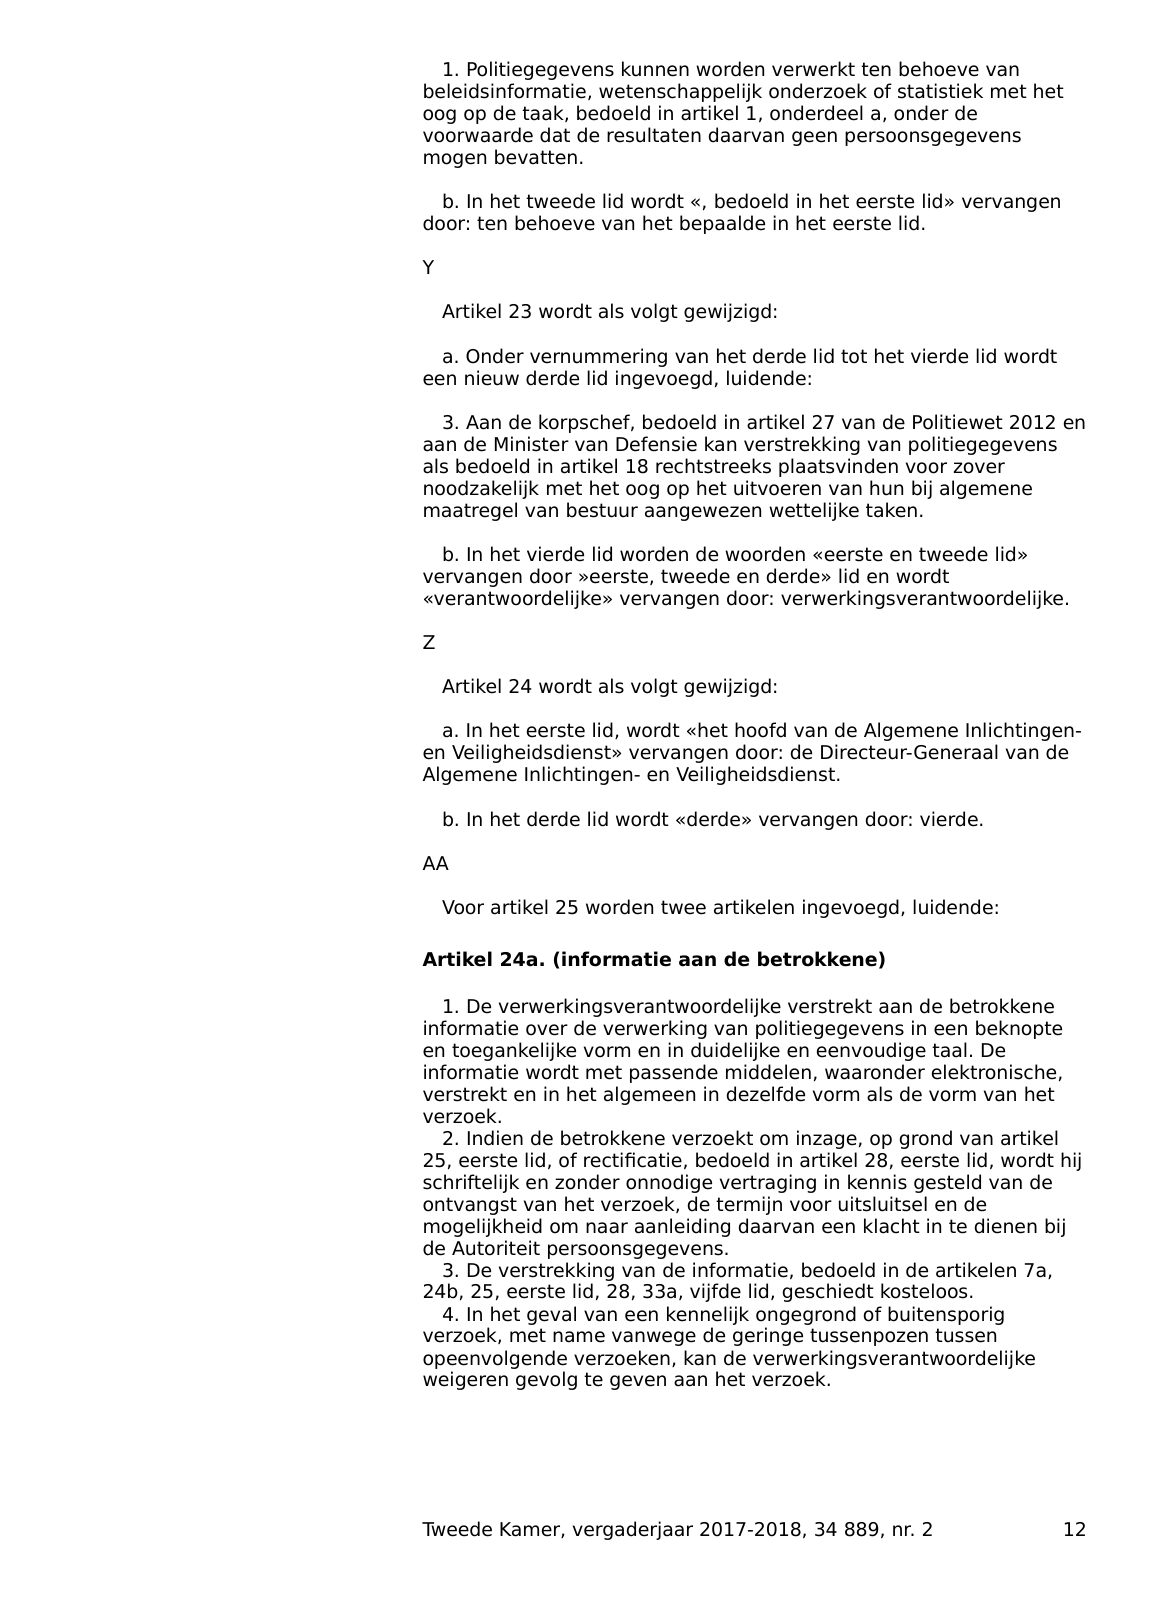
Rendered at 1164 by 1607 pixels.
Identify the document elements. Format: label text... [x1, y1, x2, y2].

text 1. De verwerkingsverantwoordelijke verstrekt aan de betrokkene informatie over de verwerking van politiegegevens in een beknopte en toegankelijke vorm en in duidelijke en eenvoudige taal. De informatie wordt met passende middelen, waaronder elektronische, verstrekt en in het algemeen in dezelfde vorm als de vorm van het verzoek. [422, 996, 1087, 1128]
text Artikel 23 wordt als volgt gewijzigd: [422, 301, 1087, 323]
text b. In het derde lid wordt «derde» vervangen door: vierde. [422, 808, 1087, 830]
text AA [422, 853, 1087, 874]
text 4. In het geval van een kennelijk ongegrond of buitensporig verzoek, met name vanwege de geringe tussenpozen tussen opeenvolgende verzoeken, kan de verwerkingsverantwoordelijke weigeren gevolg te geven aan het verzoek. [422, 1303, 1087, 1391]
text 2. Indien de betrokkene verzoekt om inzage, op grond van artikel 25, eerste lid, of rectificatie, bedoeld in artikel 28, eerste lid, wordt hij schriftelijk en zonder onnodige vertraging in kennis gesteld van de ontvangst van het verzoek, de termijn voor uitsluitsel en de mogelijkheid om naar aanleiding daarvan een klacht in te dienen bij de Autoriteit persoonsgegevens. [422, 1128, 1087, 1259]
text a. In het eerste lid, wordt «het hoofd van de Algemene Inlichtingen- en Veiligheidsdienst» vervangen door: de Directeur-Generaal van de Algemene Inlichtingen- en Veiligheidsdienst. [422, 720, 1087, 786]
text b. In het tweede lid wordt «, bedoeld in het eerste lid» vervangen door: ten behoeve van het bepaalde in het eerste lid. [422, 191, 1087, 235]
text Voor artikel 25 worden twee artikelen ingevoegd, luidende: [422, 897, 1087, 919]
text Z [422, 632, 1087, 654]
text 1. Politiegegevens kunnen worden verwerkt ten behoeve van beleidsinformatie, wetenschappelijk onderzoek of statistiek met het oog op de taak, bedoeld in artikel 1, onderdeel a, onder de voorwaarde dat de resultaten daarvan geen persoonsgegevens mogen bevatten. [422, 59, 1087, 169]
text 3. De verstrekking van de informatie, bedoeld in de artikelen 7a, 24b, 25, eerste lid, 28, 33a, vijfde lid, geschiedt kosteloos. [422, 1259, 1087, 1303]
text Artikel 24 wordt als volgt gewijzigd: [422, 676, 1087, 698]
text a. Onder vernummering van het derde lid tot het vierde lid wordt een nieuw derde lid ingevoegd, luidende: [422, 346, 1087, 389]
text b. In het vierde lid worden de woorden «eerste en tweede lid» vervangen door »eerste, tweede en derde» lid en wordt «verantwoordelijke» vervangen door: verwerkingsverantwoordelijke. [422, 544, 1087, 610]
text 3. Aan de korpschef, bedoeld in artikel 27 van de Politiewet 2012 en aan de Minister van Defensie kan verstrekking van politiegegevens als bedoeld in artikel 18 rechtstreeks plaatsvinden voor zover noodzakelijk met het oog op het uitvoeren van hun bij algemene maatregel van bestuur aangewezen wettelijke taken. [422, 412, 1087, 522]
subtitle Artikel 24a. (informatie aan de betrokkene) [422, 949, 1087, 971]
text Y [422, 257, 1087, 279]
